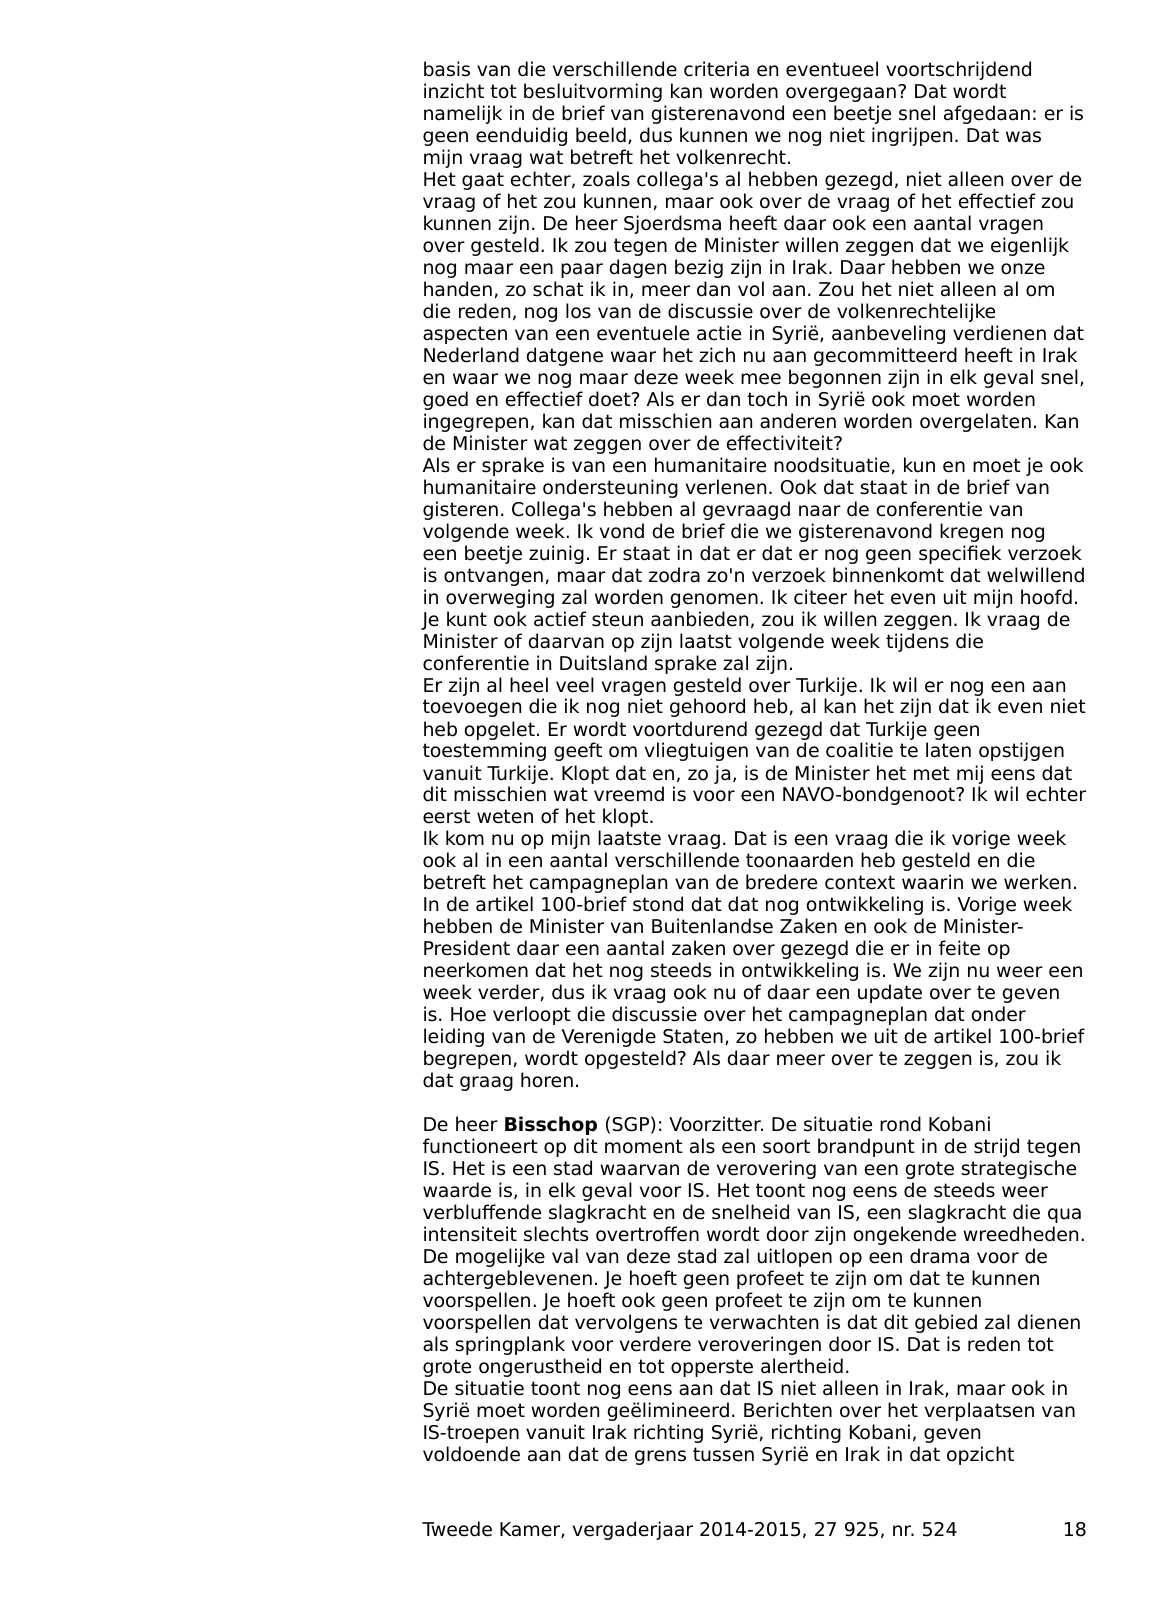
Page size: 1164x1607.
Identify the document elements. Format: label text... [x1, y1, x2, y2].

text Ik kom nu op mijn laatste vraag. Dat is een vraag die ik vorige week ook al in een aantal verschillende toonaarden heb gesteld en die betreft het campagneplan van de bredere context waarin we werken. In de artikel 100-brief stond dat dat nog ontwikkeling is. Vorige week hebben de Minister van Buitenlandse Zaken en ook de Minister-President daar een aantal zaken over gezegd die er in feite op neerkomen dat het nog steeds in ontwikkeling is. We zijn nu weer een week verder, dus ik vraag ook nu of daar een update over te geven is. Hoe verloopt die discussie over het campagneplan dat onder leiding van de Verenigde Staten, zo hebben we uit de artikel 100-brief begrepen, wordt opgesteld? Als daar meer over te zeggen is, zou ik dat graag horen. [422, 828, 1087, 1092]
text Het gaat echter, zoals collega's al hebben gezegd, niet alleen over de vraag of het zou kunnen, maar ook over de vraag of het effectief zou kunnen zijn. De heer Sjoerdsma heeft daar ook een aantal vragen over gesteld. Ik zou tegen de Minister willen zeggen dat we eigenlijk nog maar een paar dagen bezig zijn in Irak. Daar hebben we onze handen, zo schat ik in, meer dan vol aan. Zou het niet alleen al om die reden, nog los van de discussie over de volkenrechtelijke aspecten van een eventuele actie in Syrië, aanbeveling verdienen dat Nederland datgene waar het zich nu aan gecommitteerd heeft in Irak en waar we nog maar deze week mee begonnen zijn in elk geval snel, goed en effectief doet? Als er dan toch in Syrië ook moet worden ingegrepen, kan dat misschien aan anderen worden overgelaten. Kan de Minister wat zeggen over de effectiviteit? [422, 169, 1087, 455]
text Als er sprake is van een humanitaire noodsituatie, kun en moet je ook humanitaire ondersteuning verlenen. Ook dat staat in de brief van gisteren. Collega's hebben al gevraagd naar de conferentie van volgende week. Ik vond de brief die we gisterenavond kregen nog een beetje zuinig. Er staat in dat er dat er nog geen specifiek verzoek is ontvangen, maar dat zodra zo'n verzoek binnenkomt dat welwillend in overweging zal worden genomen. Ik citeer het even uit mijn hoofd. Je kunt ook actief steun aanbieden, zou ik willen zeggen. Ik vraag de Minister of daarvan op zijn laatst volgende week tijdens die conferentie in Duitsland sprake zal zijn. [422, 455, 1087, 674]
text basis van die verschillende criteria en eventueel voortschrijdend inzicht tot besluitvorming kan worden overgegaan? Dat wordt namelijk in de brief van gisterenavond een beetje snel afgedaan: er is geen eenduidig beeld, dus kunnen we nog niet ingrijpen. Dat was mijn vraag wat betreft het volkenrecht. [422, 59, 1087, 169]
text De situatie toont nog eens aan dat IS niet alleen in Irak, maar ook in Syrië moet worden geëlimineerd. Berichten over het verplaatsen van IS-troepen vanuit Irak richting Syrië, richting Kobani, geven voldoende aan dat de grens tussen Syrië en Irak in dat opzicht [422, 1378, 1087, 1466]
text Er zijn al heel veel vragen gesteld over Turkije. Ik wil er nog een aan toevoegen die ik nog niet gehoord heb, al kan het zijn dat ik even niet heb opgelet. Er wordt voortdurend gezegd dat Turkije geen toestemming geeft om vliegtuigen van de coalitie te laten opstijgen vanuit Turkije. Klopt dat en, zo ja, is de Minister het met mij eens dat dit misschien wat vreemd is voor een NAVO-bondgenoot? Ik wil echter eerst weten of het klopt. [422, 674, 1087, 828]
text De heer Bisschop (SGP): Voorzitter. De situatie rond Kobani functioneert op dit moment als een soort brandpunt in de strijd tegen IS. Het is een stad waarvan de verovering van een grote strategische waarde is, in elk geval voor IS. Het toont nog eens de steeds weer verbluffende slagkracht en de snelheid van IS, een slagkracht die qua intensiteit slechts overtroffen wordt door zijn ongekende wreedheden. De mogelijke val van deze stad zal uitlopen op een drama voor de achtergeblevenen. Je hoeft geen profeet te zijn om dat te kunnen voorspellen. Je hoeft ook geen profeet te zijn om te kunnen voorspellen dat vervolgens te verwachten is dat dit gebied zal dienen als springplank voor verdere veroveringen door IS. Dat is reden tot grote ongerustheid en tot opperste alertheid. [422, 1114, 1087, 1378]
